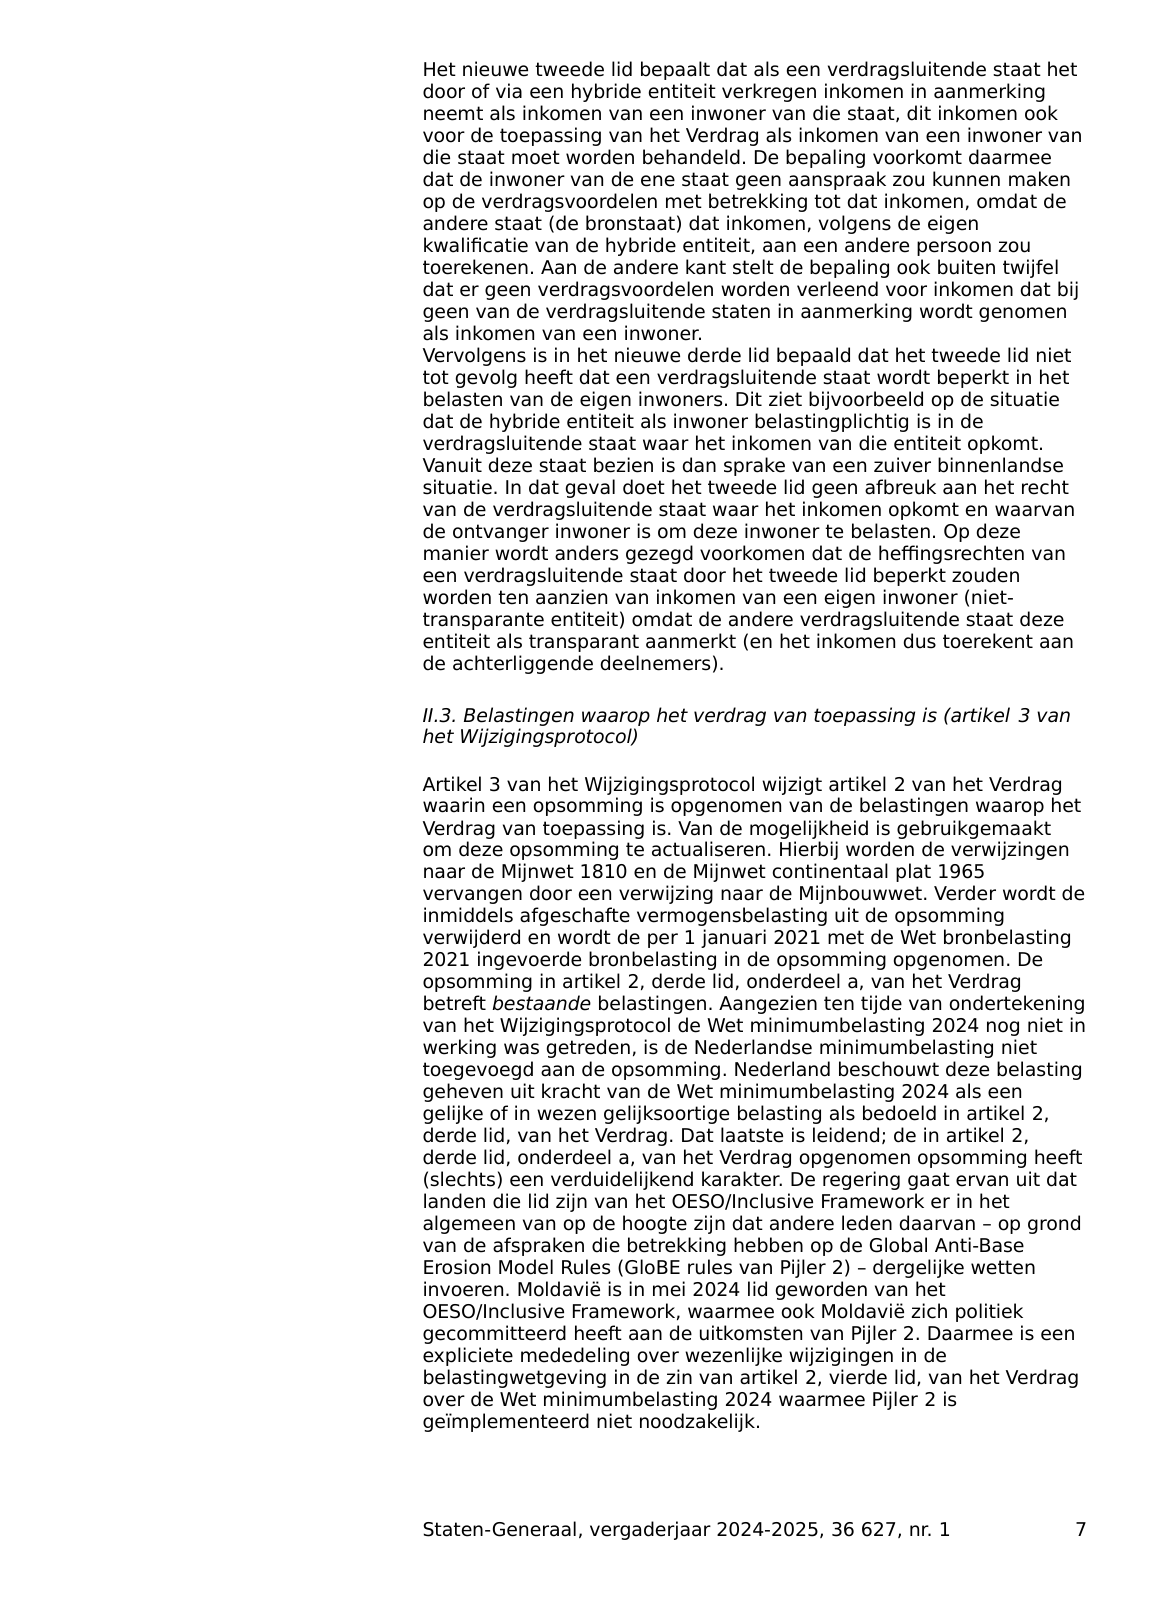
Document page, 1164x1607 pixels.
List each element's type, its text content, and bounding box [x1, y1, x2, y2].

text Vervolgens is in het nieuwe derde lid bepaald dat het tweede lid niet tot gevolg heeft dat een verdragsluitende staat wordt beperkt in het belasten van de eigen inwoners. Dit ziet bijvoorbeeld op de situatie dat de hybride entiteit als inwoner belastingplichtig is in de verdragsluitende staat waar het inkomen van die entiteit opkomt. Vanuit deze staat bezien is dan sprake van een zuiver binnenlandse situatie. In dat geval doet het tweede lid geen afbreuk aan het recht van de verdragsluitende staat waar het inkomen opkomt en waarvan de ontvanger inwoner is om deze inwoner te belasten. Op deze manier wordt anders gezegd voorkomen dat de heffingsrechten van een verdragsluitende staat door het tweede lid beperkt zouden worden ten aanzien van inkomen van een eigen inwoner (niet-transparante entiteit) omdat de andere verdragsluitende staat deze entiteit als transparant aanmerkt (en het inkomen dus toerekent aan de achterliggende deelnemers). [422, 345, 1087, 674]
text Artikel 3 van het Wijzigingsprotocol wijzigt artikel 2 van het Verdrag waarin een opsomming is opgenomen van de belastingen waarop het Verdrag van toepassing is. Van de mogelijkheid is gebruikgemaakt om deze opsomming te actualiseren. Hierbij worden de verwijzingen naar de Mijnwet 1810 en de Mijnwet continentaal plat 1965 vervangen door een verwijzing naar de Mijnbouwwet. Verder wordt de inmiddels afgeschafte vermogensbelasting uit de opsomming verwijderd en wordt de per 1 januari 2021 met de Wet bronbelasting 2021 ingevoerde bronbelasting in de opsomming opgenomen. De opsomming in artikel 2, derde lid, onderdeel a, van het Verdrag betreft bestaande belastingen. Aangezien ten tijde van ondertekening van het Wijzigingsprotocol de Wet minimumbelasting 2024 nog niet in werking was getreden, is de Nederlandse minimumbelasting niet toegevoegd aan de opsomming. Nederland beschouwt deze belasting geheven uit kracht van de Wet minimumbelasting 2024 als een gelijke of in wezen gelijksoortige belasting als bedoeld in artikel 2, derde lid, van het Verdrag. Dat laatste is leidend; de in artikel 2, derde lid, onderdeel a, van het Verdrag opgenomen opsomming heeft (slechts) een verduidelijkend karakter. De regering gaat ervan uit dat landen die lid zijn van het OESO/Inclusive Framework er in het algemeen van op de hoogte zijn dat andere leden daarvan – op grond van de afspraken die betrekking hebben op de Global Anti-Base Erosion Model Rules (GloBE rules van Pijler 2) – dergelijke wetten invoeren. Moldavië is in mei 2024 lid geworden van het OESO/Inclusive Framework, waarmee ook Moldavië zich politiek gecommitteerd heeft aan de uitkomsten van Pijler 2. Daarmee is een expliciete mededeling over wezenlijke wijzigingen in de belastingwetgeving in de zin van artikel 2, vierde lid, van het Verdrag over de Wet minimumbelasting 2024 waarmee Pijler 2 is geïmplementeerd niet noodzakelijk. [422, 773, 1087, 1433]
subtitle II.3. Belastingen waarop het verdrag van toepassing is (artikel 3 van het Wijzigingsprotocol) [422, 704, 1087, 748]
text Het nieuwe tweede lid bepaalt dat als een verdragsluitende staat het door of via een hybride entiteit verkregen inkomen in aanmerking neemt als inkomen van een inwoner van die staat, dit inkomen ook voor de toepassing van het Verdrag als inkomen van een inwoner van die staat moet worden behandeld. De bepaling voorkomt daarmee dat de inwoner van de ene staat geen aanspraak zou kunnen maken op de verdragsvoordelen met betrekking tot dat inkomen, omdat de andere staat (de bronstaat) dat inkomen, volgens de eigen kwalificatie van de hybride entiteit, aan een andere persoon zou toerekenen. Aan de andere kant stelt de bepaling ook buiten twijfel dat er geen verdragsvoordelen worden verleend voor inkomen dat bij geen van de verdragsluitende staten in aanmerking wordt genomen als inkomen van een inwoner. [422, 59, 1087, 345]
